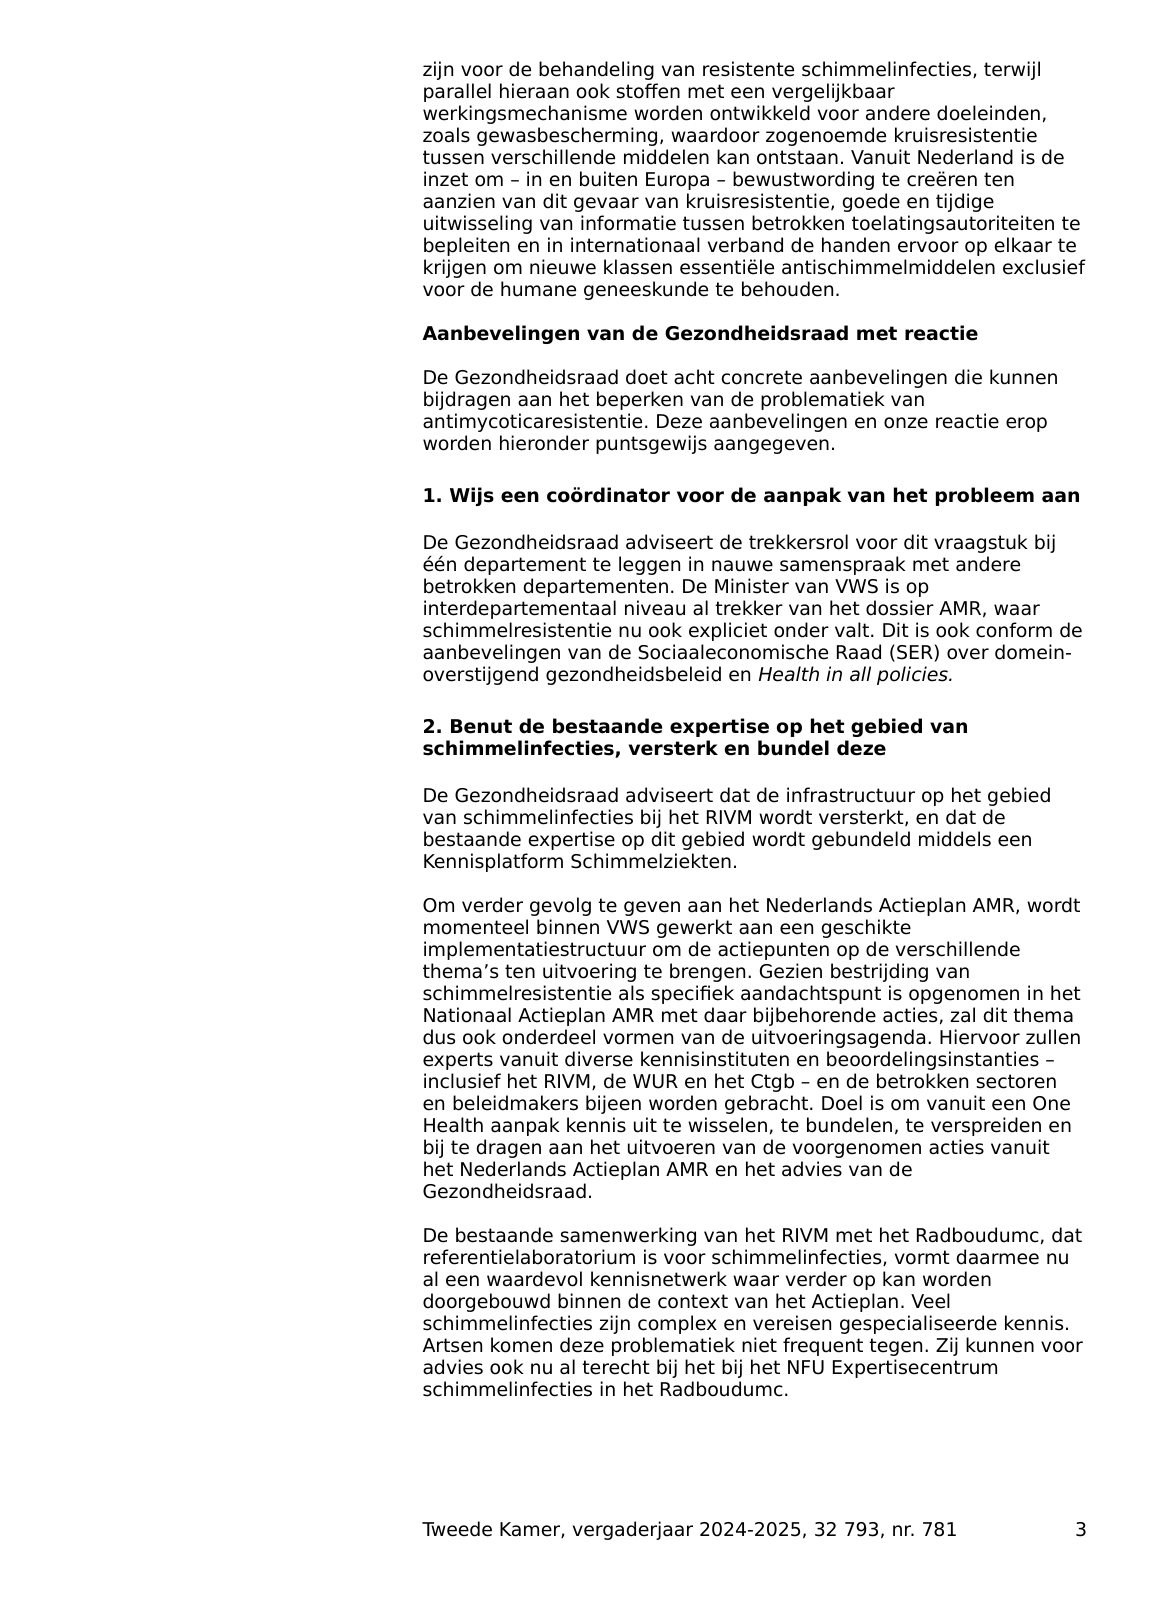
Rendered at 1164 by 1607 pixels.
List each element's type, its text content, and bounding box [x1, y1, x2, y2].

subtitle 1. Wijs een coördinator voor de aanpak van het probleem aan [422, 485, 1087, 507]
text De Gezondheidsraad doet acht concrete aanbevelingen die kunnen bijdragen aan het beperken van de problematiek van antimycoticaresistentie. Deze aanbevelingen en onze reactie erop worden hieronder puntsgewijs aangegeven. [422, 367, 1087, 455]
text De bestaande samenwerking van het RIVM met het Radboudumc, dat referentielaboratorium is voor schimmelinfecties, vormt daarmee nu al een waardevol kennisnetwerk waar verder op kan worden doorgebouwd binnen de context van het Actieplan. Veel schimmelinfecties zijn complex en vereisen gespecialiseerde kennis. Artsen komen deze problematiek niet frequent tegen. Zij kunnen voor advies ook nu al terecht bij het bij het NFU Expertisecentrum schimmelinfecties in het Radboudumc. [422, 1225, 1087, 1401]
text De Gezondheidsraad adviseert de trekkersrol voor dit vraagstuk bij één departement te leggen in nauwe samenspraak met andere betrokken departementen. De Minister van VWS is op interdepartementaal niveau al trekker van het dossier AMR, waar schimmelresistentie nu ook expliciet onder valt. Dit is ook conform de aanbevelingen van de Sociaaleconomische Raad (SER) over domein-overstijgend gezondheidsbeleid en Health in all policies. [422, 532, 1087, 686]
subtitle 2. Benut de bestaande expertise op het gebied van schimmelinfecties, versterk en bundel deze [422, 716, 1087, 760]
text zijn voor de behandeling van resistente schimmelinfecties, terwijl parallel hieraan ook stoffen met een vergelijkbaar werkingsmechanisme worden ontwikkeld voor andere doeleinden, zoals gewasbescherming, waardoor zogenoemde kruisresistentie tussen verschillende middelen kan ontstaan. Vanuit Nederland is de inzet om – in en buiten Europa – bewustwording te creëren ten aanzien van dit gevaar van kruisresistentie, goede en tijdige uitwisseling van informatie tussen betrokken toelatingsautoriteiten te bepleiten en in internationaal verband de handen ervoor op elkaar te krijgen om nieuwe klassen essentiële antischimmelmiddelen exclusief voor de humane geneeskunde te behouden. [422, 59, 1087, 301]
subtitle Aanbevelingen van de Gezondheidsraad met reactie [422, 323, 1087, 345]
text De Gezondheidsraad adviseert dat de infrastructuur op het gebied van schimmelinfecties bij het RIVM wordt versterkt, en dat de bestaande expertise op dit gebied wordt gebundeld middels een Kennisplatform Schimmelziekten. [422, 785, 1087, 873]
text Om verder gevolg te geven aan het Nederlands Actieplan AMR, wordt momenteel binnen VWS gewerkt aan een geschikte implementatiestructuur om de actiepunten op de verschillende thema’s ten uitvoering te brengen. Gezien bestrijding van schimmelresistentie als specifiek aandachtspunt is opgenomen in het Nationaal Actieplan AMR met daar bijbehorende acties, zal dit thema dus ook onderdeel vormen van de uitvoeringsagenda. Hiervoor zullen experts vanuit diverse kennisinstituten en beoordelingsinstanties – inclusief het RIVM, de WUR en het Ctgb – en de betrokken sectoren en beleidmakers bijeen worden gebracht. Doel is om vanuit een One Health aanpak kennis uit te wisselen, te bundelen, te verspreiden en bij te dragen aan het uitvoeren van de voorgenomen acties vanuit het Nederlands Actieplan AMR en het advies van de Gezondheidsraad. [422, 895, 1087, 1203]
